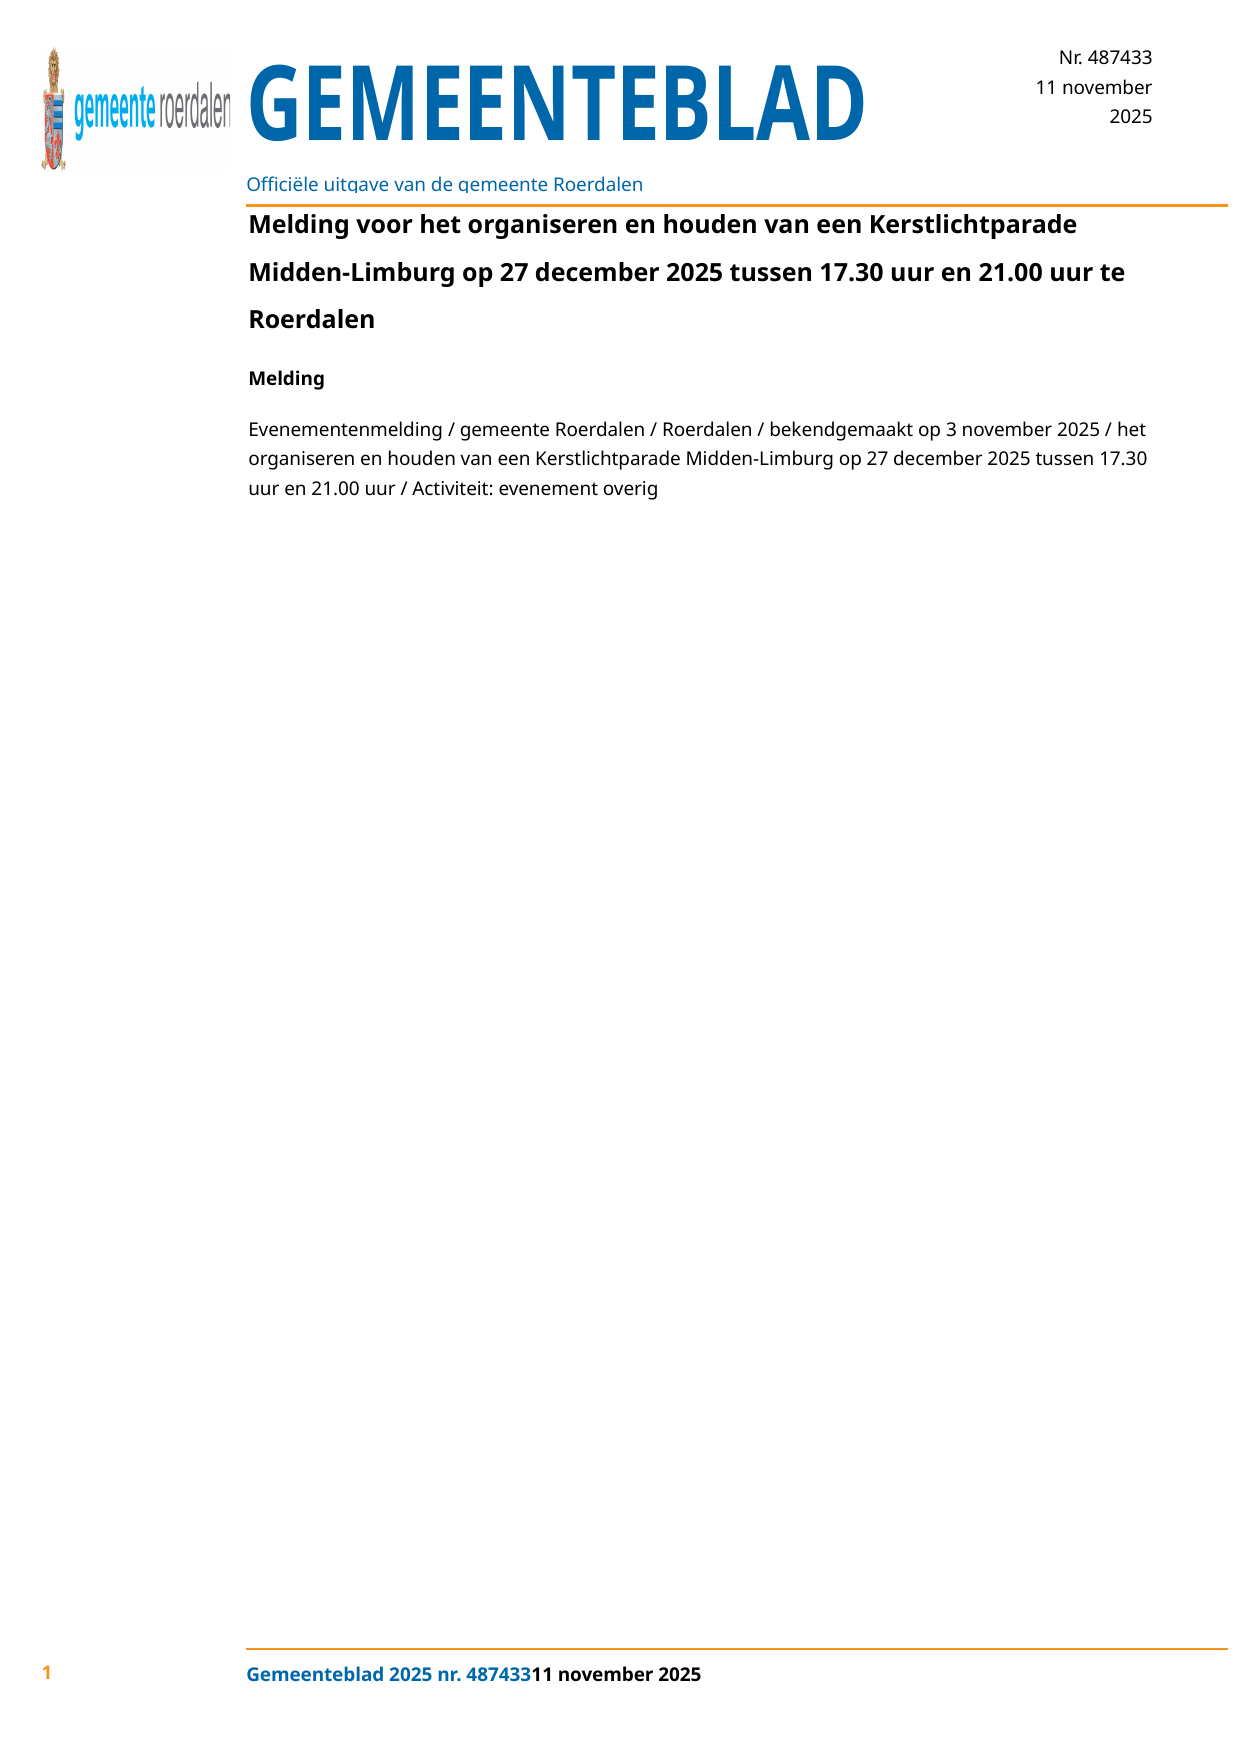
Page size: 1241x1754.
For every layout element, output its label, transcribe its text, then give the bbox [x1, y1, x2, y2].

text Evenementenmelding / gemeente Roerdalen / Roerdalen / bekendgemaakt op 3 november 2025 / het organiseren en houden van een Kerstlichtparade Midden-Limburg op 27 december 2025 tussen 17.30 uur en 21.00 uur / Activiteit: evenement overig [248, 416, 1152, 501]
picture [41, 47, 231, 172]
text Melding voor het organiseren en houden van een Kerstlichtparade Midden-Limburg op 27 december 2025 tussen 17.30 uur en 21.00 uur te Roerdalen [248, 207, 1152, 336]
text Melding [248, 366, 1152, 391]
